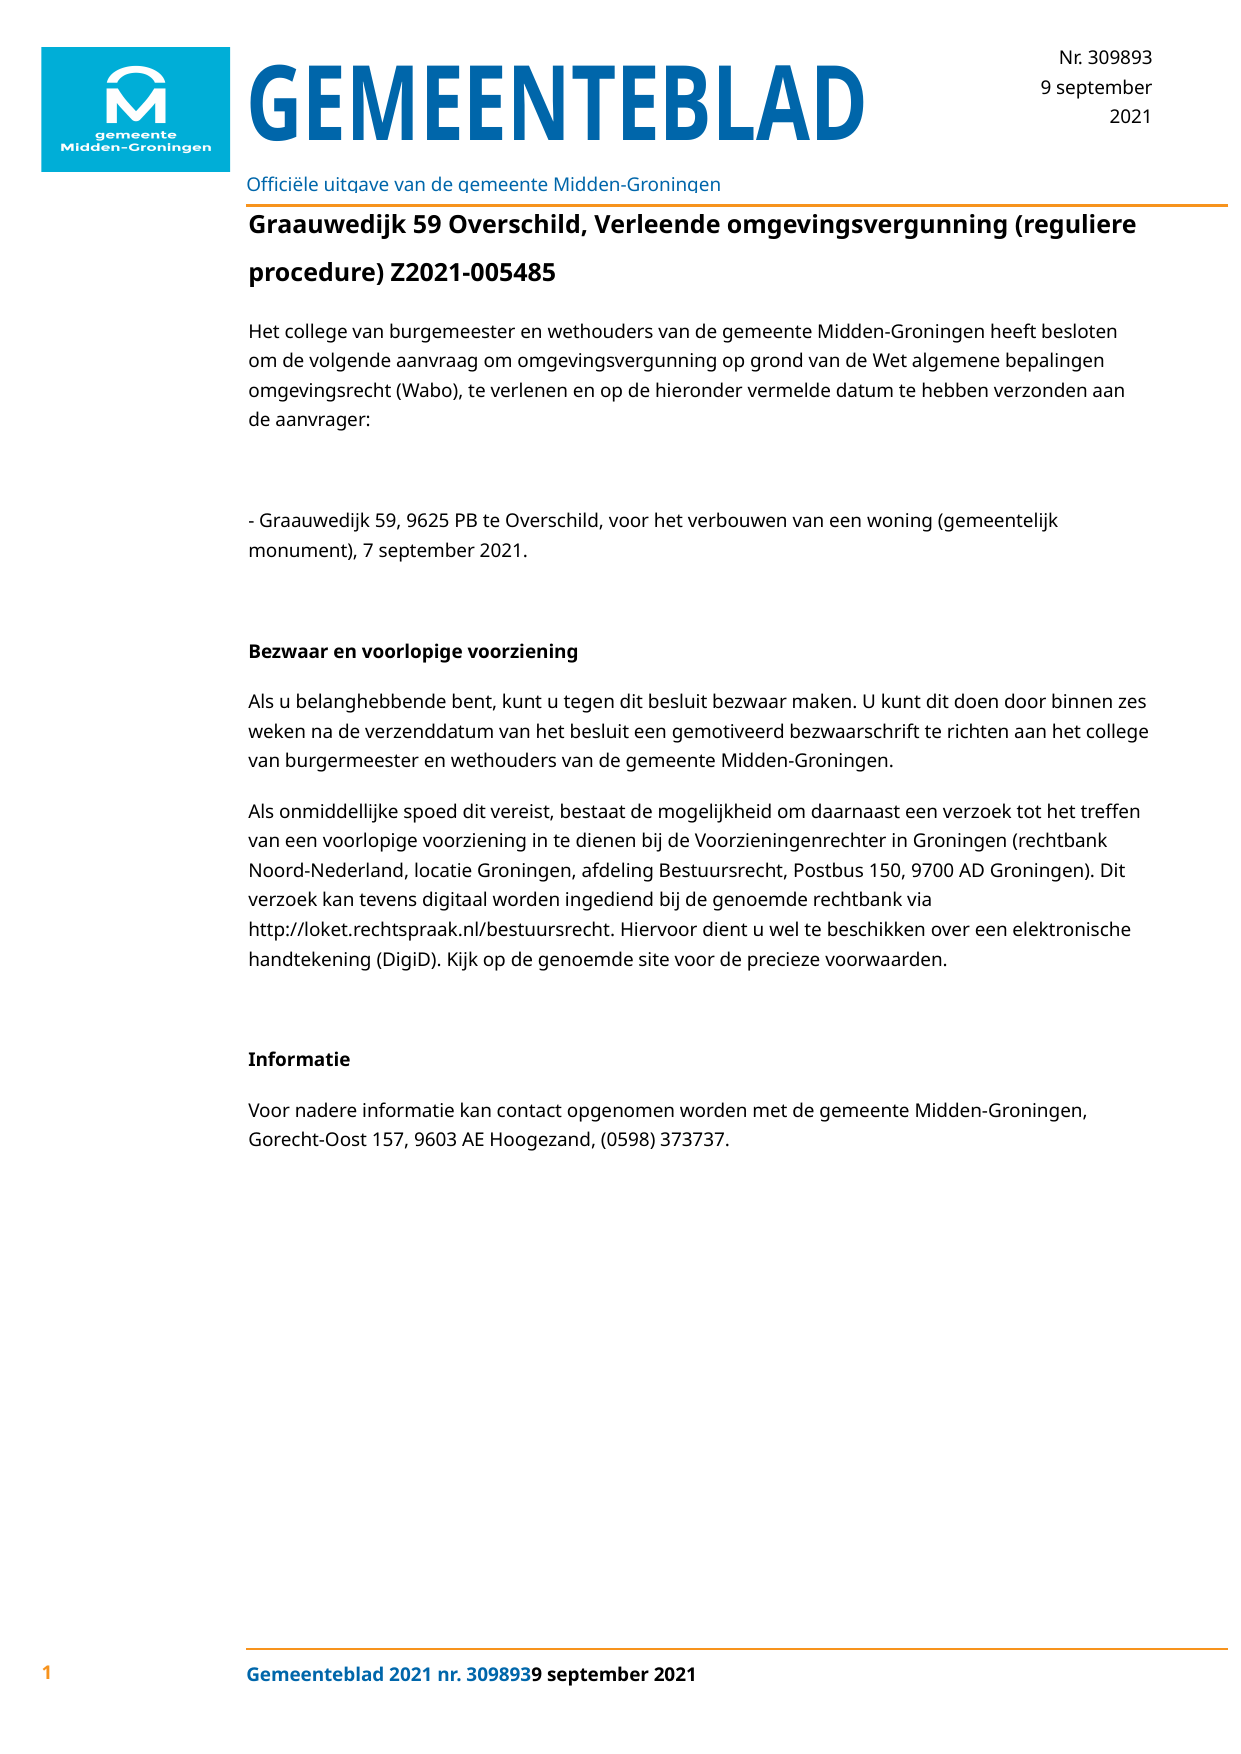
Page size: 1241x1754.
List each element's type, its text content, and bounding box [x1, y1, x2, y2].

text Het college van burgemeester en wethouders van de gemeente Midden-Groningen heeft besloten om de volgende aanvraag om omgevingsvergunning op grond van de Wet algemene bepalingen omgevingsrecht (Wabo), te verlenen en op de hieronder vermelde datum te hebben verzonden aan de aanvrager: [248, 318, 1152, 432]
text Voor nadere informatie kan contact opgenomen worden met de gemeente Midden-Groningen, Gorecht-Oost 157, 9603 AE Hoogezand, (0598) 373737. [248, 1097, 1152, 1152]
picture [107, 89, 165, 122]
text - Graauwedijk 59, 9625 PB te Overschild, voor het verbouwen van een woning (gemeentelijk monument), 7 september 2021. [248, 507, 1152, 563]
text Bezwaar en voorlopige voorziening [248, 638, 1152, 664]
text Als onmiddellijke spoed dit vereist, bestaat de mogelijkheid om daarnaast een verzoek tot het treffen van een voorlopige voorziening in te dienen bij de Voorzieningenrechter in Groningen (rechtbank Noord-Nederland, locatie Groningen, afdeling Bestuursrecht, Postbus 150, 9700 AD Groningen). Dit verzoek kan tevens digitaal worden ingediend bij de genoemde rechtbank via http://loket.rechtspraak.nl/bestuursrecht. Hiervoor dient u wel te beschikken over een elektronische handtekening (DigiD). Kijk op de genoemde site voor de precieze voorwaarden. [248, 798, 1152, 972]
text Graauwedijk 59 Overschild, Verleende omgevingsvergunning (reguliere procedure) Z2021-005485 [248, 207, 1152, 288]
text Informatie [248, 1047, 1152, 1072]
text Als u belanghebbende bent, kunt u tegen dit besluit bezwaar maken. U kunt dit doen door binnen zes weken na de verzenddatum van het besluit een gemotiveerd bezwaarschrift te richten aan het college van burgermeester en wethouders van de gemeente Midden-Groningen. [248, 688, 1152, 773]
picture [184, 146, 190, 153]
picture [108, 66, 164, 82]
